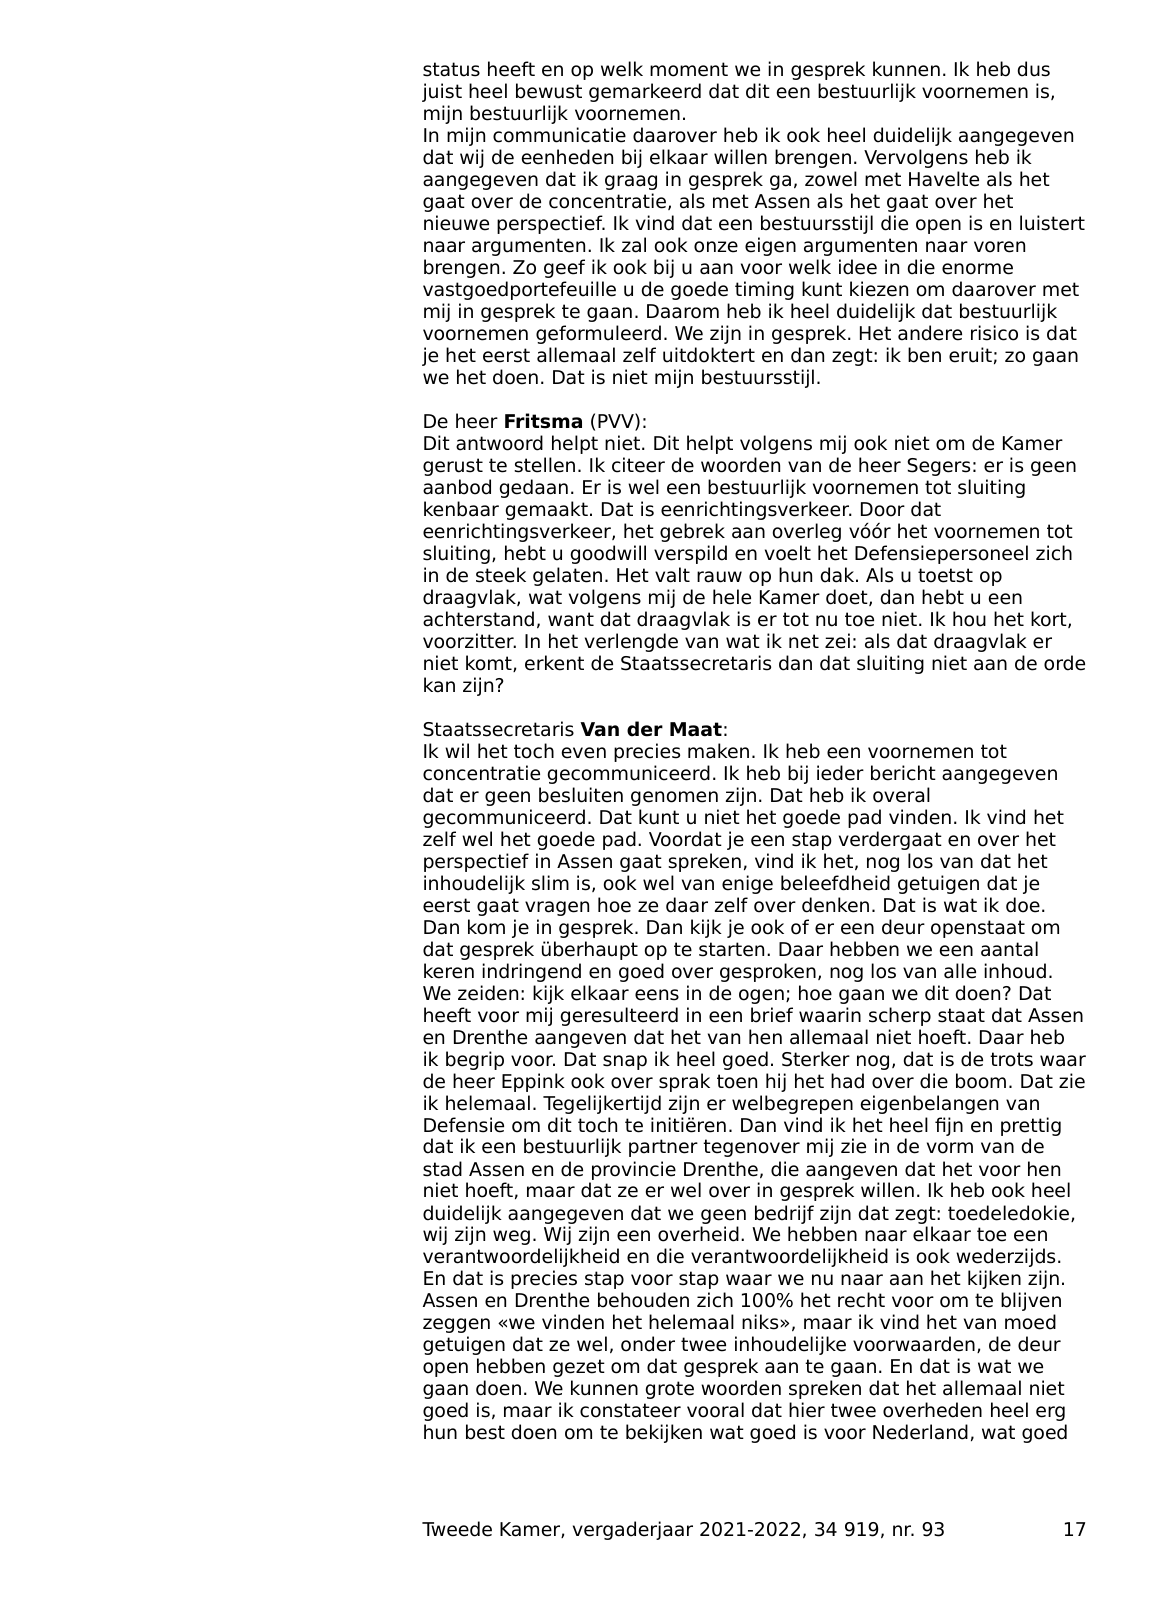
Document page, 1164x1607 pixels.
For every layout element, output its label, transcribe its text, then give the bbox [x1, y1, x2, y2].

text status heeft en op welk moment we in gesprek kunnen. Ik heb dus juist heel bewust gemarkeerd dat dit een bestuurlijk voornemen is, mijn bestuurlijk voornemen. [422, 59, 1087, 125]
text In mijn communicatie daarover heb ik ook heel duidelijk aangegeven dat wij de eenheden bij elkaar willen brengen. Vervolgens heb ik aangegeven dat ik graag in gesprek ga, zowel met Havelte als het gaat over de concentratie, als met Assen als het gaat over het nieuwe perspectief. Ik vind dat een bestuursstijl die open is en luistert naar argumenten. Ik zal ook onze eigen argumenten naar voren brengen. Zo geef ik ook bij u aan voor welk idee in die enorme vastgoedportefeuille u de goede timing kunt kiezen om daarover met mij in gesprek te gaan. Daarom heb ik heel duidelijk dat bestuurlijk voornemen geformuleerd. We zijn in gesprek. Het andere risico is dat je het eerst allemaal zelf uitdoktert en dan zegt: ik ben eruit; zo gaan we het doen. Dat is niet mijn bestuursstijl. [422, 125, 1087, 389]
text Dit antwoord helpt niet. Dit helpt volgens mij ook niet om de Kamer gerust te stellen. Ik citeer de woorden van de heer Segers: er is geen aanbod gedaan. Er is wel een bestuurlijk voornemen tot sluiting kenbaar gemaakt. Dat is eenrichtingsverkeer. Door dat eenrichtingsverkeer, het gebrek aan overleg vóór het voornemen tot sluiting, hebt u goodwill verspild en voelt het Defensiepersoneel zich in de steek gelaten. Het valt rauw op hun dak. Als u toetst op draagvlak, wat volgens mij de hele Kamer doet, dan hebt u een achterstand, want dat draagvlak is er tot nu toe niet. Ik hou het kort, voorzitter. In het verlengde van wat ik net zei: als dat draagvlak er niet komt, erkent de Staatssecretaris dan dat sluiting niet aan de orde kan zijn? [422, 433, 1087, 697]
text Staatssecretaris Van der Maat: [422, 719, 1087, 741]
text De heer Fritsma (PVV): [422, 411, 1087, 433]
text Ik wil het toch even precies maken. Ik heb een voornemen tot concentratie gecommuniceerd. Ik heb bij ieder bericht aangegeven dat er geen besluiten genomen zijn. Dat heb ik overal gecommuniceerd. Dat kunt u niet het goede pad vinden. Ik vind het zelf wel het goede pad. Voordat je een stap verdergaat en over het perspectief in Assen gaat spreken, vind ik het, nog los van dat het inhoudelijk slim is, ook wel van enige beleefdheid getuigen dat je eerst gaat vragen hoe ze daar zelf over denken. Dat is wat ik doe. Dan kom je in gesprek. Dan kijk je ook of er een deur openstaat om dat gesprek überhaupt op te starten. Daar hebben we een aantal keren indringend en goed over gesproken, nog los van alle inhoud. We zeiden: kijk elkaar eens in de ogen; hoe gaan we dit doen? Dat heeft voor mij geresulteerd in een brief waarin scherp staat dat Assen en Drenthe aangeven dat het van hen allemaal niet hoeft. Daar heb ik begrip voor. Dat snap ik heel goed. Sterker nog, dat is de trots waar de heer Eppink ook over sprak toen hij het had over die boom. Dat zie ik helemaal. Tegelijkertijd zijn er welbegrepen eigenbelangen van Defensie om dit toch te initiëren. Dan vind ik het heel fijn en prettig dat ik een bestuurlijk partner tegenover mij zie in de vorm van de stad Assen en de provincie Drenthe, die aangeven dat het voor hen niet hoeft, maar dat ze er wel over in gesprek willen. Ik heb ook heel duidelijk aangegeven dat we geen bedrijf zijn dat zegt: toedeledokie, wij zijn weg. Wij zijn een overheid. We hebben naar elkaar toe een verantwoordelijkheid en die verantwoordelijkheid is ook wederzijds. En dat is precies stap voor stap waar we nu naar aan het kijken zijn. Assen en Drenthe behouden zich 100% het recht voor om te blijven zeggen «we vinden het helemaal niks», maar ik vind het van moed getuigen dat ze wel, onder twee inhoudelijke voorwaarden, de deur open hebben gezet om dat gesprek aan te gaan. En dat is wat we gaan doen. We kunnen grote woorden spreken dat het allemaal niet goed is, maar ik constateer vooral dat hier twee overheden heel erg hun best doen om te bekijken wat goed is voor Nederland, wat goed [422, 741, 1087, 1444]
